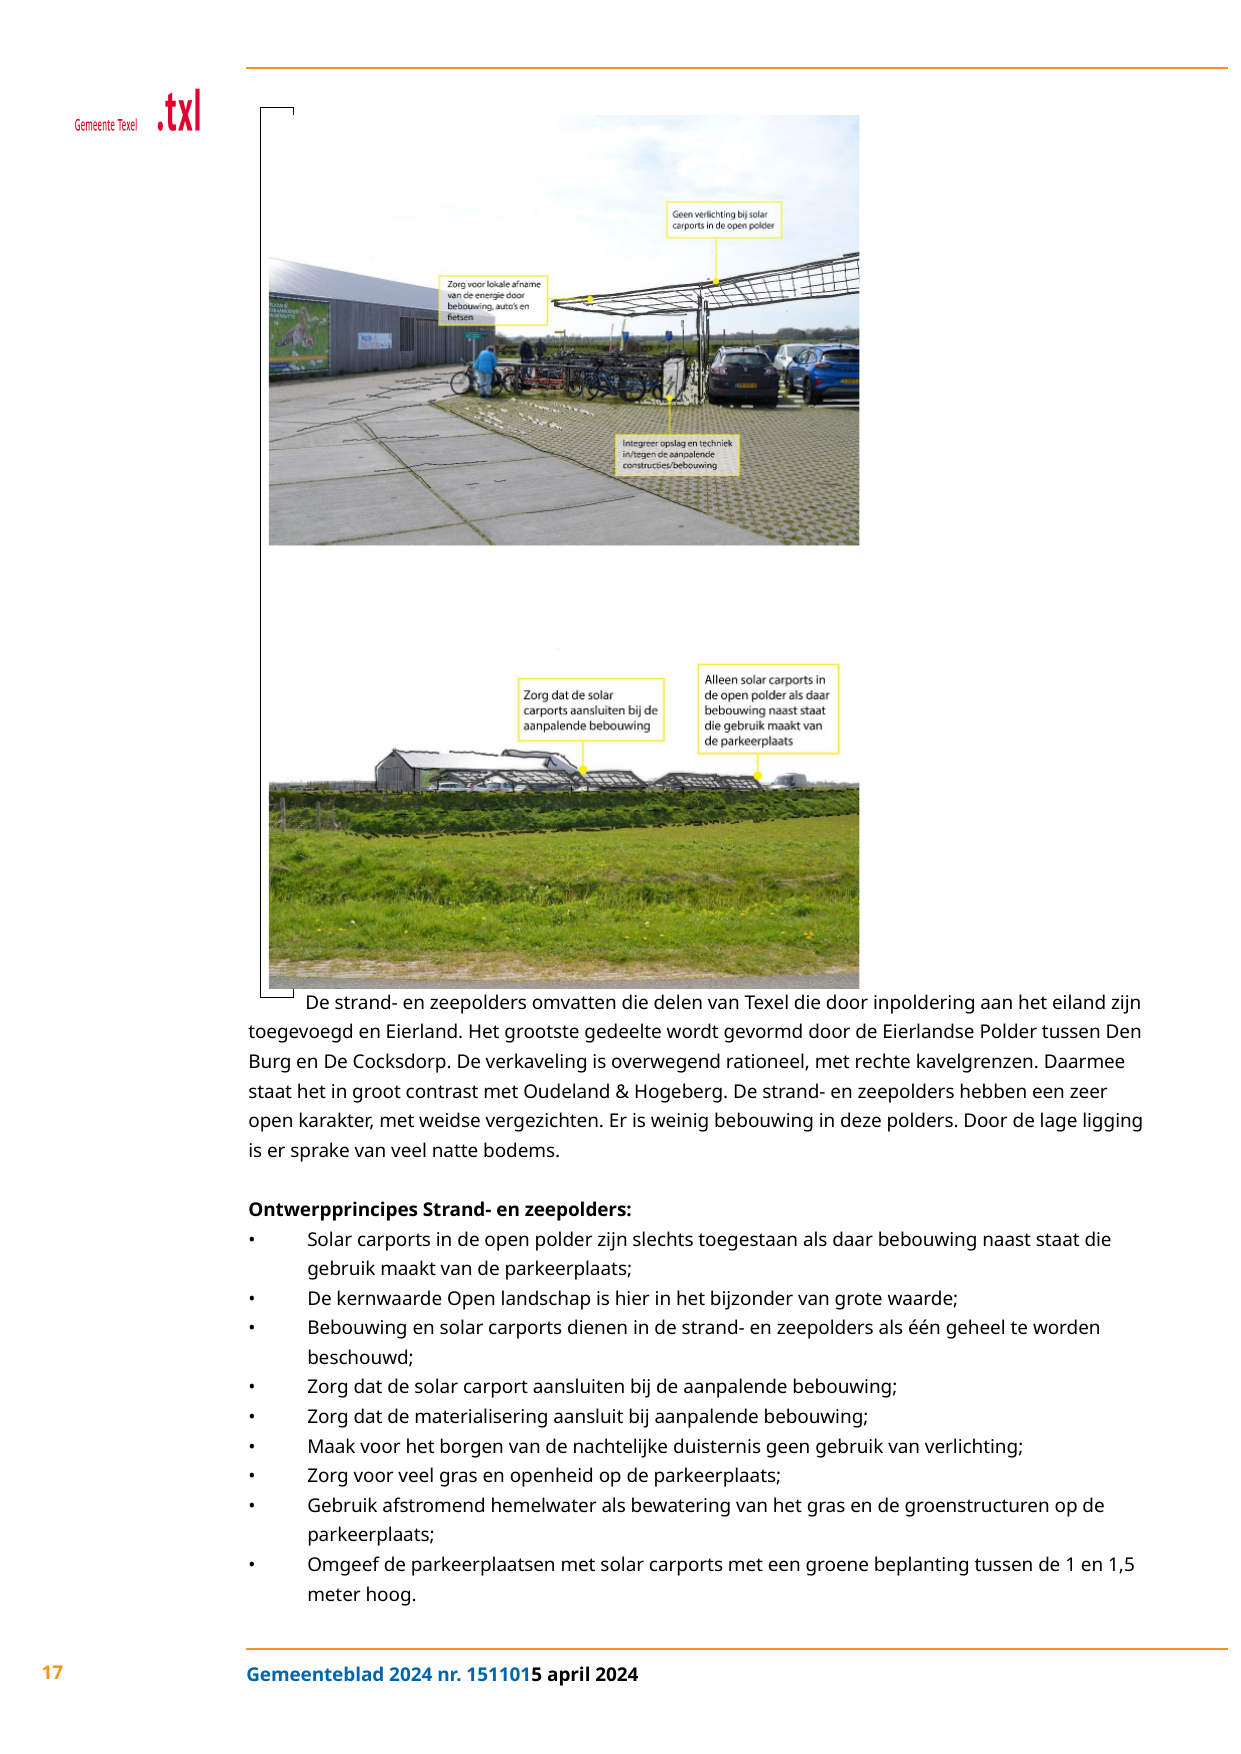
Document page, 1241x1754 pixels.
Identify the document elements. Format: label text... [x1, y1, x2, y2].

list Zorg dat de solar carport aansluiten bij de aanpalende bebouwing; [248, 1374, 1152, 1399]
text De strand- en zeepolders omvatten die delen van Texel die door inpoldering aan het eiland zijn toegevoegd en Eierland. Het grootste gedeelte wordt gevormd door de Eierlandse Polder tussen Den Burg en De Cocksdorp. De verkaveling is overwegend rationeel, met rechte kavelgrenzen. Daarmee staat het in groot contrast met Oudeland & Hogeberg. De strand- en zeepolders hebben een zeer open karakter, met weidse vergezichten. Er is weinig bebouwing in deze polders. Door de lage ligging is er sprake van veel natte bodems. [248, 95, 1152, 1163]
picture [41, 47, 231, 172]
list Bebouwing en solar carports dienen in de strand- en zeepolders als één geheel te worden beschouwd; [248, 1314, 1152, 1370]
list Zorg voor veel gras en openheid op de parkeerplaats; [248, 1462, 1152, 1488]
picture [268, 115, 860, 989]
list Solar carports in de open polder zijn slechts toegestaan als daar bebouwing naast staat die gebruik maakt van de parkeerplaats; [248, 1226, 1152, 1281]
text Ontwerpprincipes Strand- en zeepolders: [248, 1196, 1152, 1222]
list Omgeef de parkeerplaatsen met solar carports met een groene beplanting tussen de 1 en 1,5 meter hoog. [248, 1551, 1152, 1607]
list Zorg dat de materialisering aansluit bij aanpalende bebouwing; [248, 1403, 1152, 1429]
list Maak voor het borgen van de nachtelijke duisternis geen gebruik van verlichting; [248, 1433, 1152, 1459]
list Gebruik afstromend hemelwater als bewatering van het gras en de groenstructuren op de parkeerplaats; [248, 1492, 1152, 1547]
list De kernwaarde Open landschap is hier in het bijzonder van grote waarde; [248, 1285, 1152, 1311]
